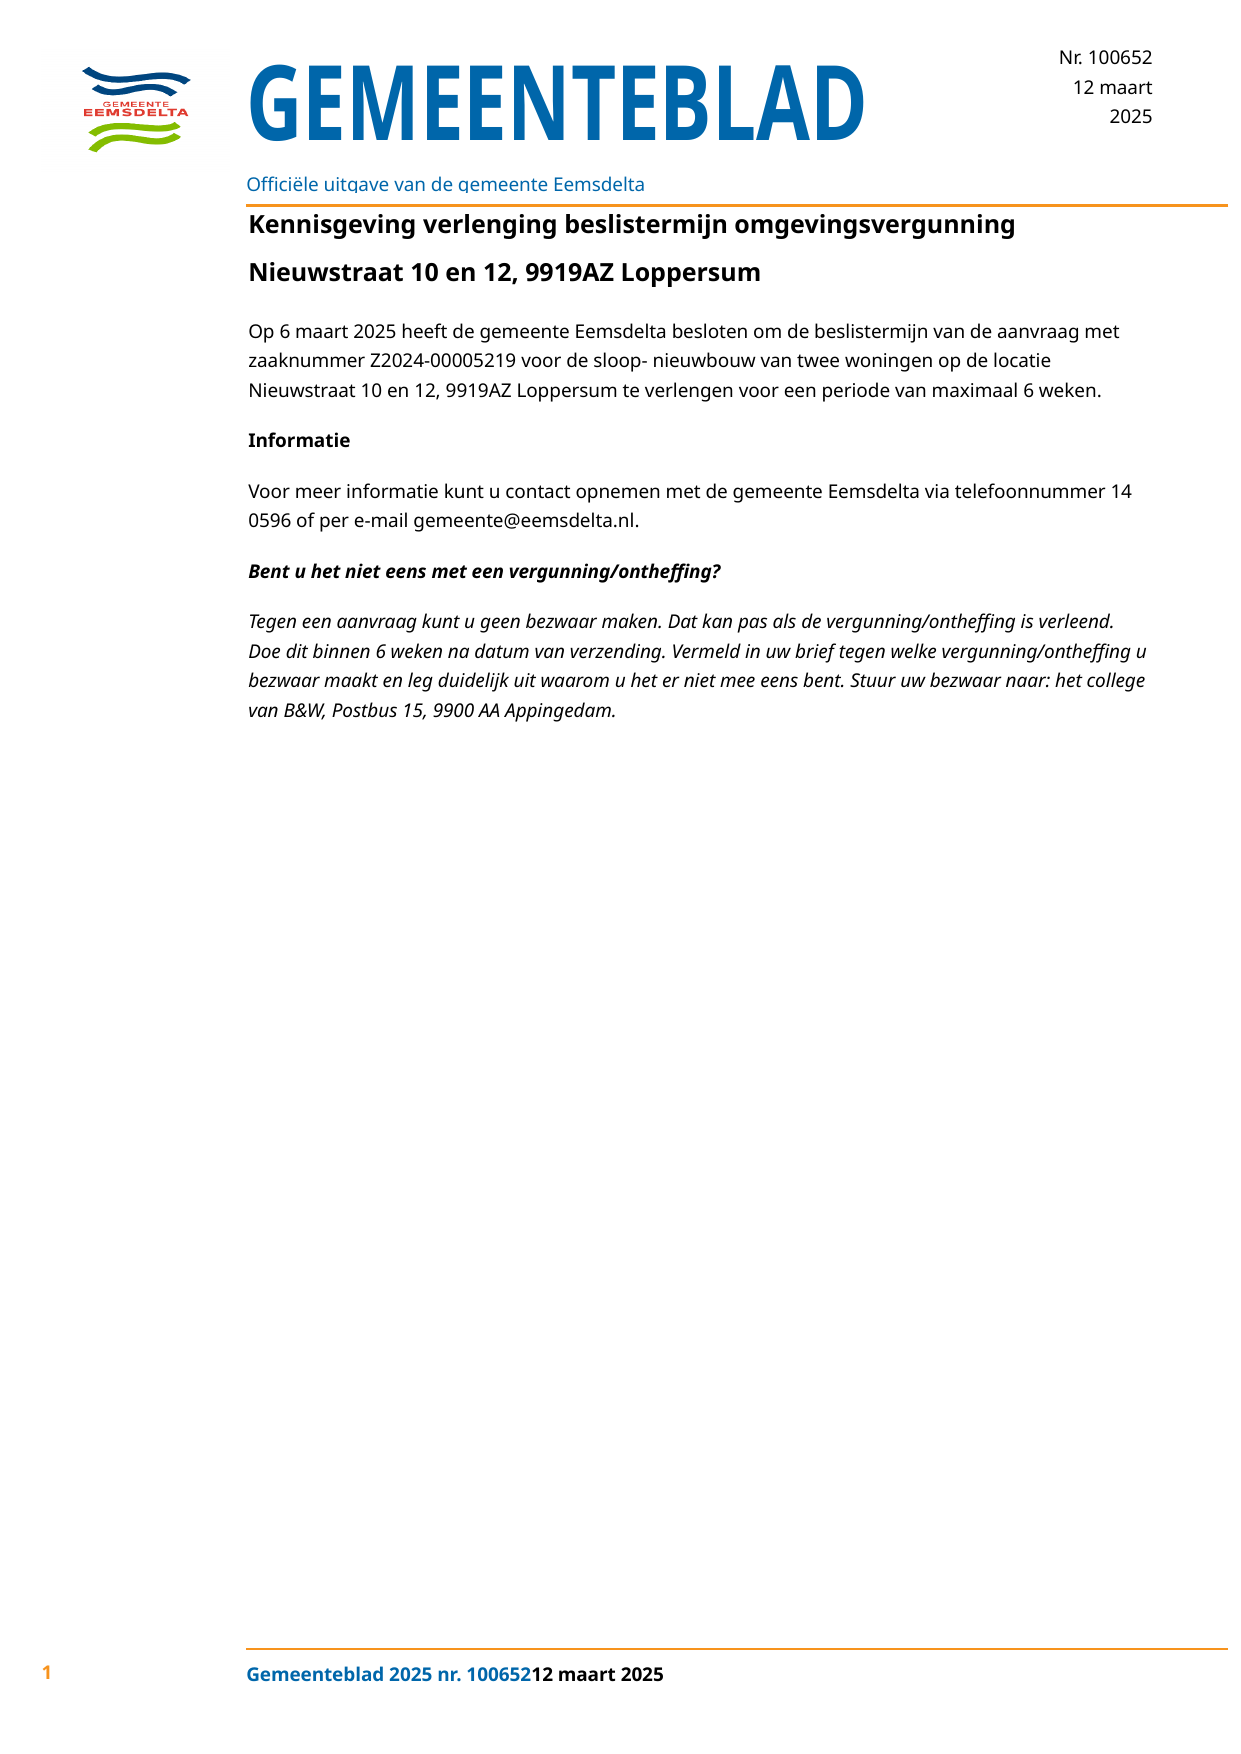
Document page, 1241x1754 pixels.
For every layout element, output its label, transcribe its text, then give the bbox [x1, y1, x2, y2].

text Informatie [248, 427, 1152, 453]
text Kennisgeving verlenging beslistermijn omgevingsvergunning Nieuwstraat 10 en 12, 9919AZ Loppersum [248, 207, 1152, 288]
picture [41, 47, 231, 172]
text Tegen een aanvraag kunt u geen bezwaar maken. Dat kan pas als de vergunning/ontheffing is verleend. Doe dit binnen 6 weken na datum van verzending. Vermeld in uw brief tegen welke vergunning/ontheffing u bezwaar maakt en leg duidelijk uit waarom u het er niet mee eens bent. Stuur uw bezwaar naar: het college van B&W, Postbus 15, 9900 AA Appingedam. [248, 608, 1152, 723]
text Bent u het niet eens met een vergunning/ontheffing? [248, 558, 1152, 584]
text Voor meer informatie kunt u contact opnemen met de gemeente Eemsdelta via telefoonnummer 14 0596 of per e-mail gemeente@eemsdelta.nl. [248, 478, 1152, 533]
text Op 6 maart 2025 heeft de gemeente Eemsdelta besloten om de beslistermijn van de aanvraag met zaaknummer Z2024-00005219 voor de sloop- nieuwbouw van twee woningen op de locatie Nieuwstraat 10 en 12, 9919AZ Loppersum te verlengen voor een periode van maximaal 6 weken. [248, 318, 1152, 403]
